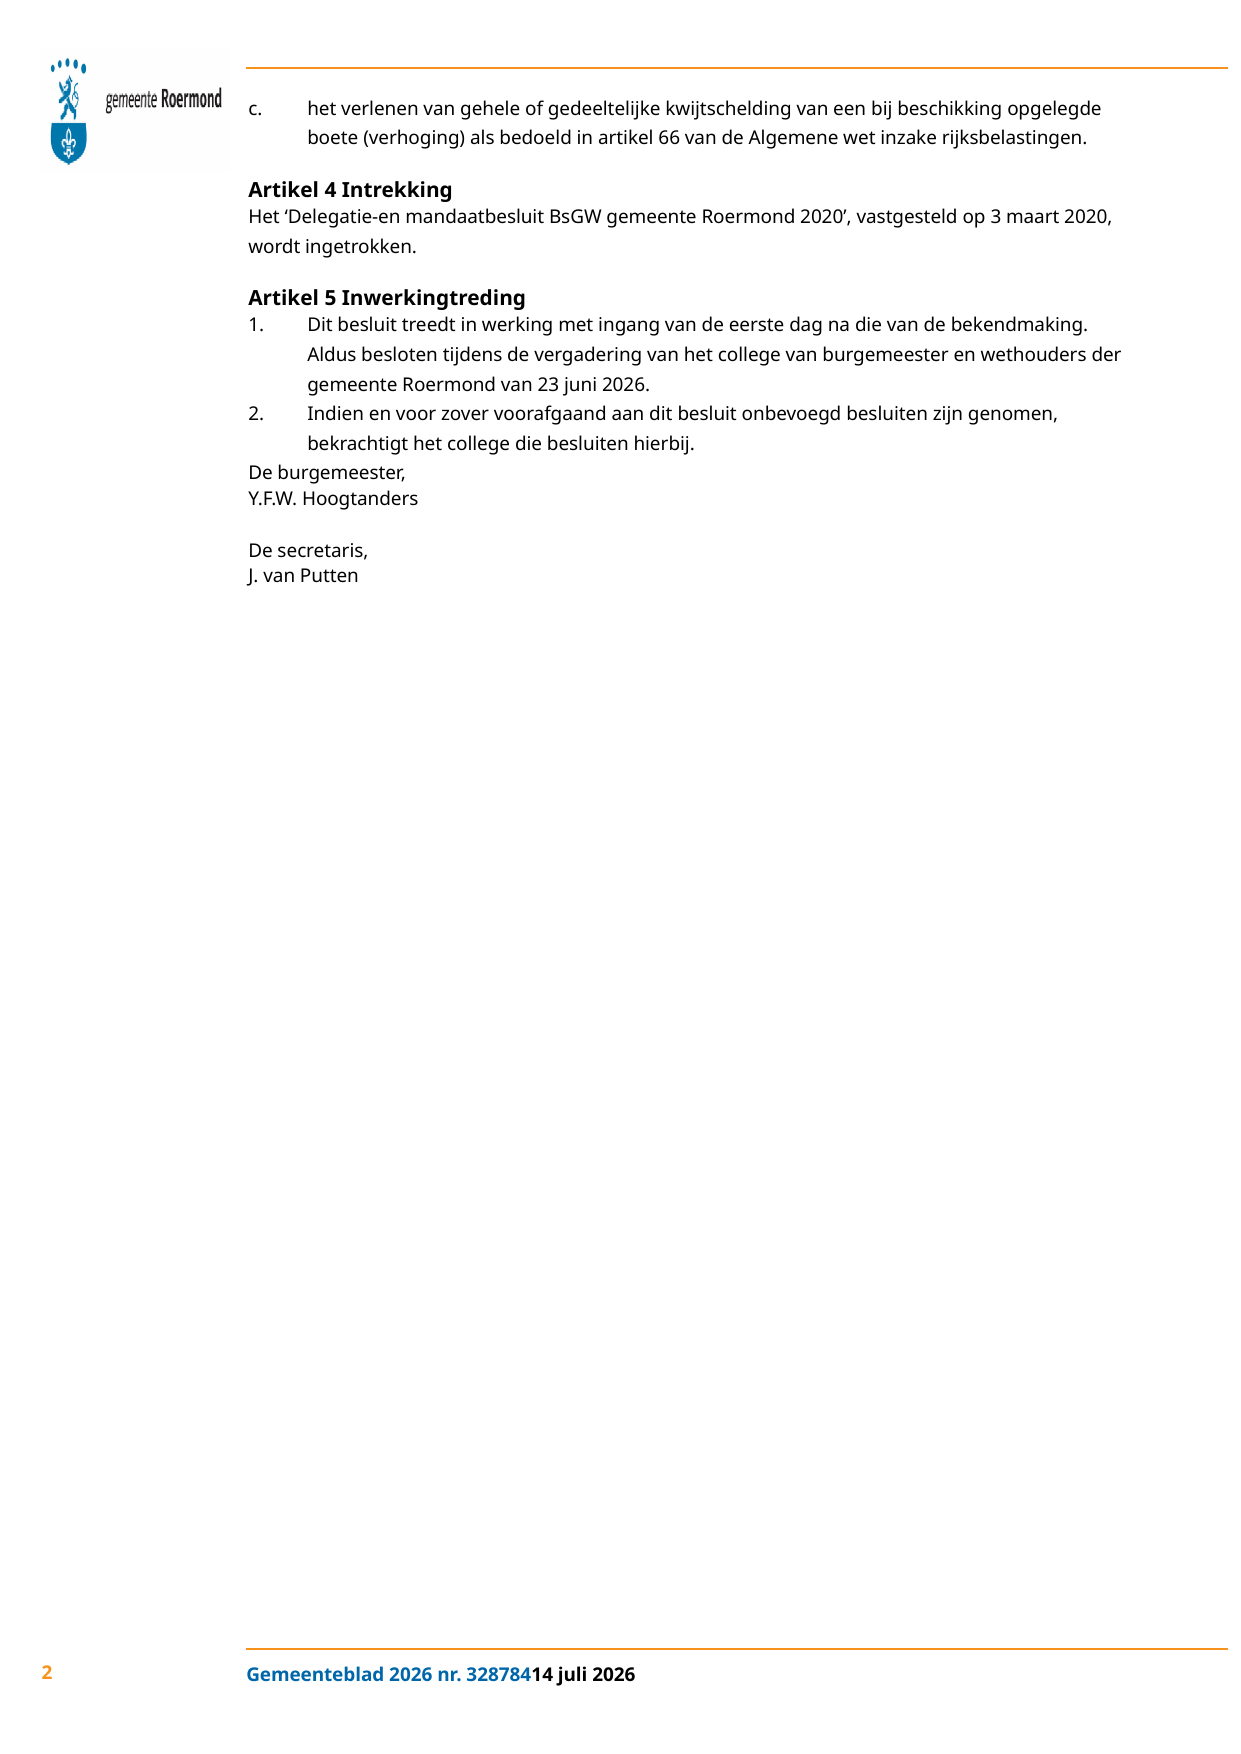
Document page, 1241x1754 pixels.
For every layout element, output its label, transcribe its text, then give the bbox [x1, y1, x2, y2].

text Artikel 4 Intrekking [248, 175, 1152, 203]
list Aldus besloten tijdens de vergadering van het college van burgemeester en wethouders der gemeente Roermond van 23 juni 2026. [248, 341, 1152, 397]
text Het ‘Delegatie-en mandaatbesluit BsGW gemeente Roermond 2020’, vastgesteld op 3 maart 2020, wordt ingetrokken. [248, 203, 1152, 258]
list boete (verhoging) als bedoeld in artikel 66 van de Algemene wet inzake rijksbelastingen. [248, 124, 1152, 150]
text Artikel 5 Inwerkingtreding [248, 283, 1152, 312]
text De burgemeester, [248, 459, 1152, 485]
text J. van Putten [248, 562, 1152, 588]
list Dit besluit treedt in werking met ingang van de eerste dag na die van de bekendmaking. [248, 312, 1152, 337]
list Indien en voor zover voorafgaand aan dit besluit onbevoegd besluiten zijn genomen, bekrachtigt het college die besluiten hierbij. [248, 400, 1152, 456]
list het verlenen van gehele of gedeeltelijke kwijtschelding van een bij beschikking opgelegde [248, 95, 1152, 121]
text De secretaris, [248, 537, 1152, 562]
picture [41, 47, 231, 172]
text Y.F.W. Hoogtanders [248, 485, 1152, 511]
